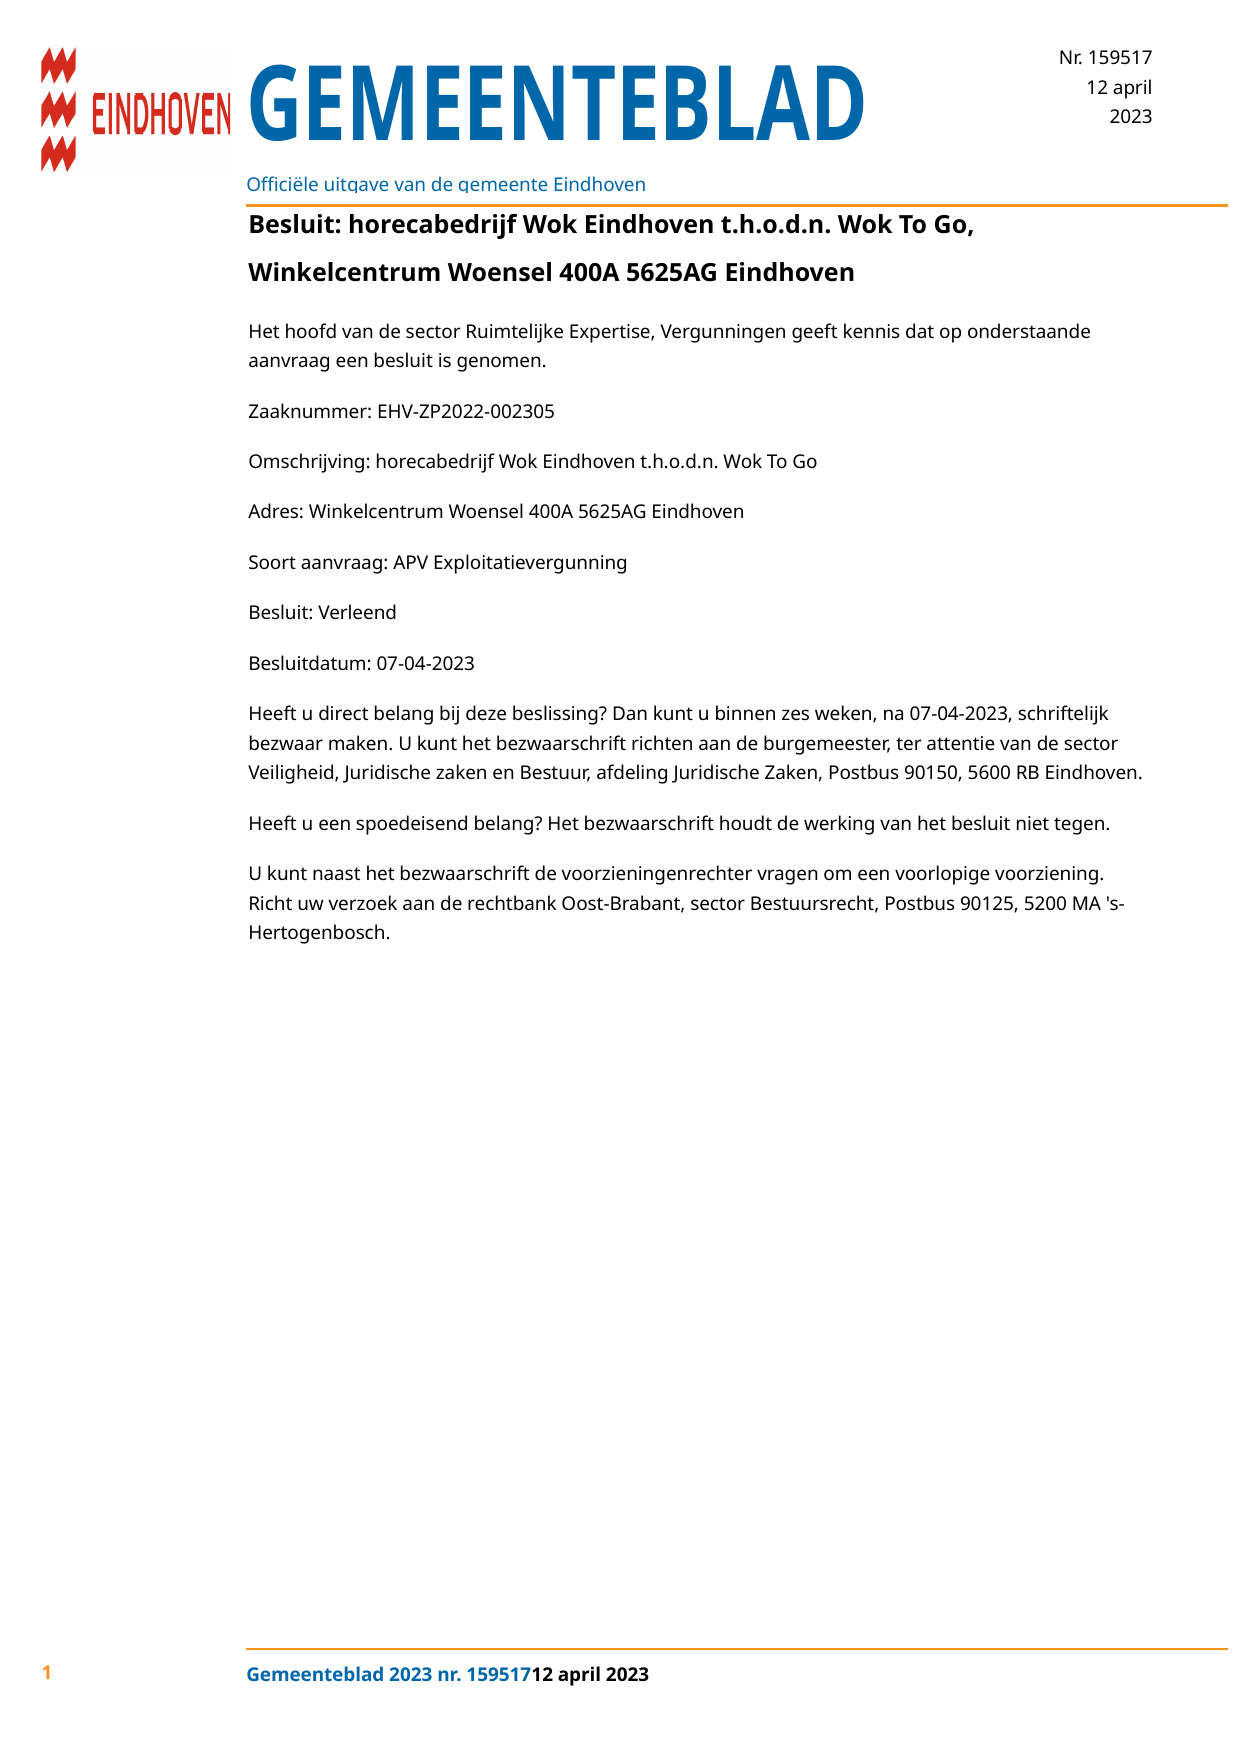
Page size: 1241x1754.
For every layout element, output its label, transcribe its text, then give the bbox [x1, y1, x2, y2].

text Soort aanvraag: APV Exploitatievergunning [248, 549, 1152, 575]
text Besluitdatum: 07-04-2023 [248, 650, 1152, 676]
text Heeft u direct belang bij deze beslissing? Dan kunt u binnen zes weken, na 07-04-2023, schriftelijk bezwaar maken. U kunt het bezwaarschrift richten aan de burgemeester, ter attentie van de sector Veiligheid, Juridische zaken en Bestuur, afdeling Juridische Zaken, Postbus 90150, 5600 RB Eindhoven. [248, 700, 1152, 785]
text Zaaknummer: EHV-ZP2022-002305 [248, 398, 1152, 424]
text U kunt naast het bezwaarschrift de voorzieningenrechter vragen om een voorlopige voorziening. Richt uw verzoek aan de rechtbank Oost-Brabant, sector Bestuursrecht, Postbus 90125, 5200 MA 's-Hertogenbosch. [248, 860, 1152, 945]
text Heeft u een spoedeisend belang? Het bezwaarschrift houdt de werking van het besluit niet tegen. [248, 810, 1152, 836]
text Omschrijving: horecabedrijf Wok Eindhoven t.h.o.d.n. Wok To Go [248, 448, 1152, 474]
text Besluit: horecabedrijf Wok Eindhoven t.h.o.d.n. Wok To Go, Winkelcentrum Woensel 400A 5625AG Eindhoven [248, 207, 1152, 288]
text Besluit: Verleend [248, 599, 1152, 625]
text Adres: Winkelcentrum Woensel 400A 5625AG Eindhoven [248, 499, 1152, 524]
picture [41, 47, 231, 172]
text Het hoofd van de sector Ruimtelijke Expertise, Vergunningen geeft kennis dat op onderstaande aanvraag een besluit is genomen. [248, 318, 1152, 373]
